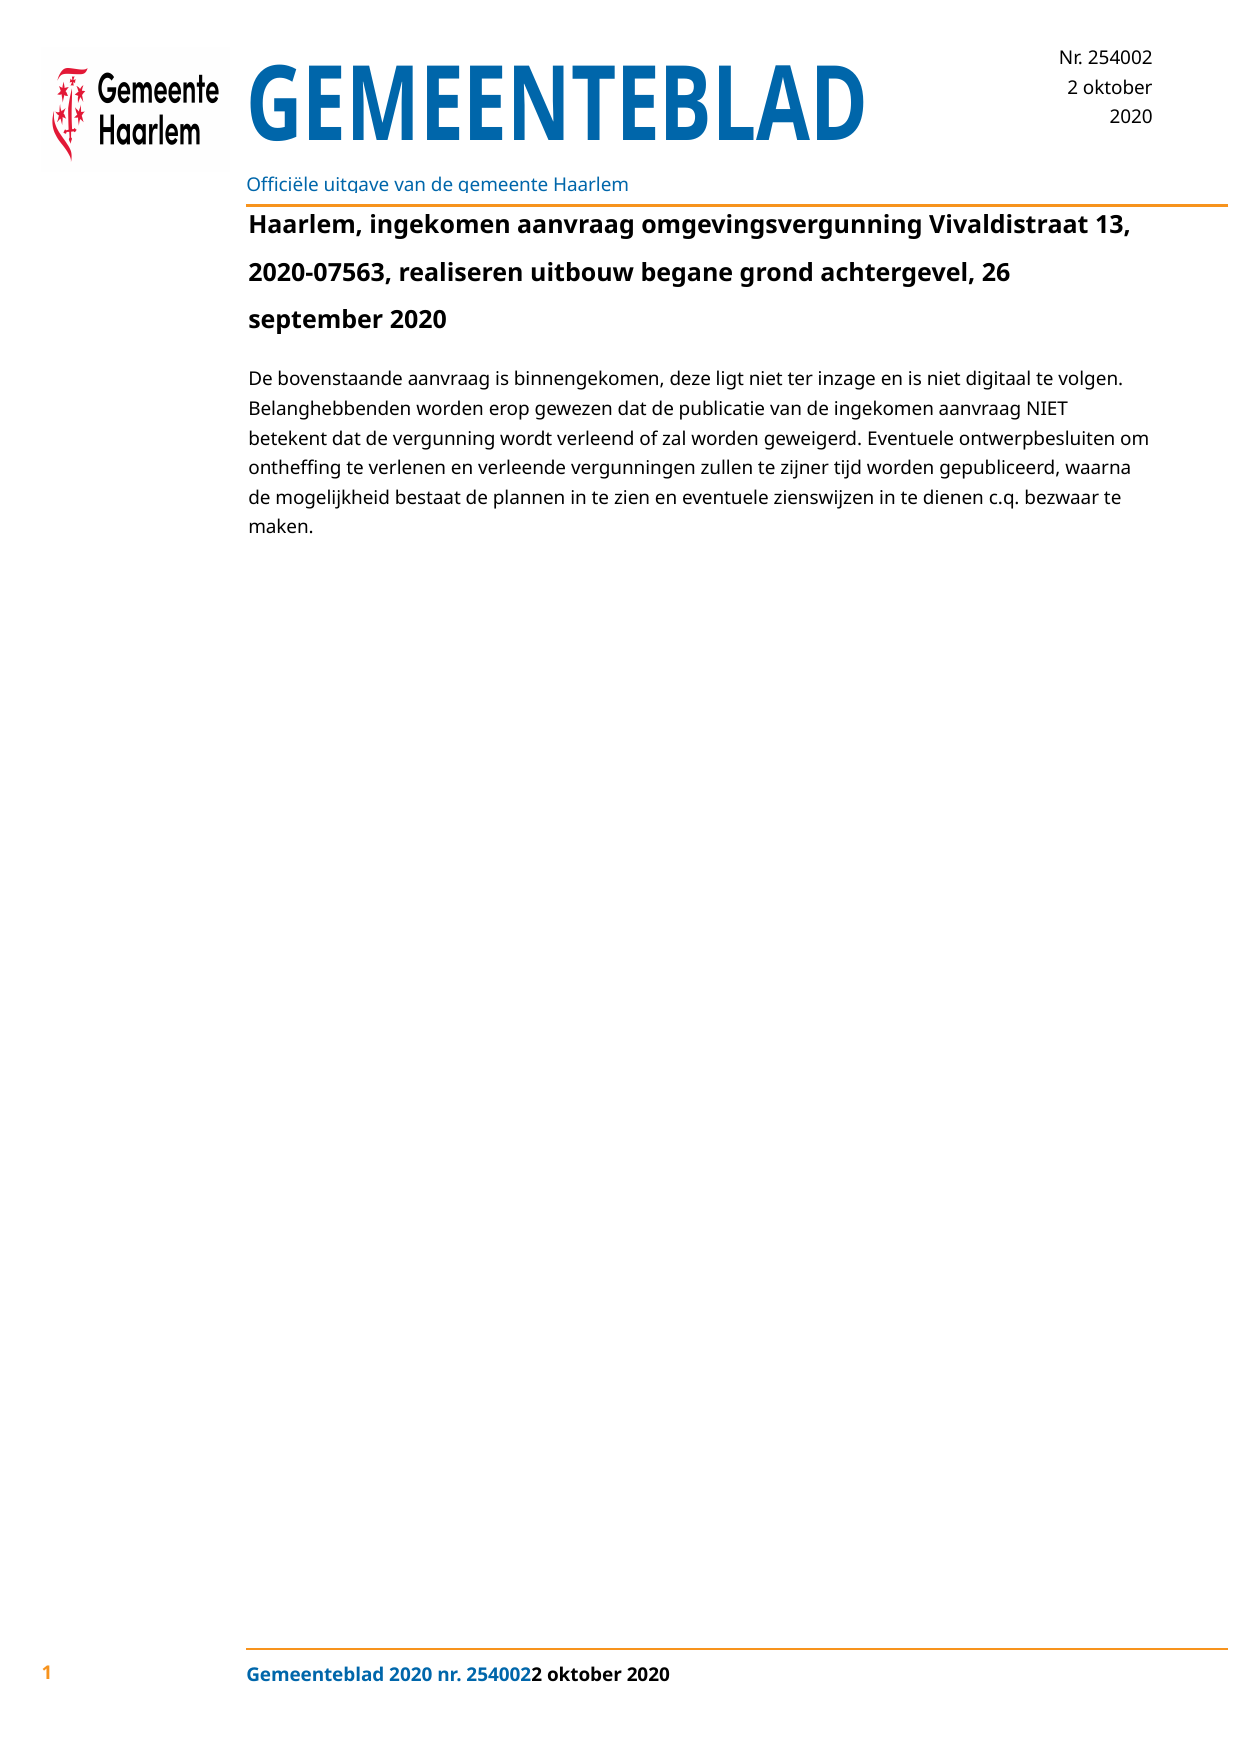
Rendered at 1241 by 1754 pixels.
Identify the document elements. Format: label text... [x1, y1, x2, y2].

text Haarlem, ingekomen aanvraag omgevingsvergunning Vivaldistraat 13, 2020-07563, realiseren uitbouw begane grond achtergevel, 26 september 2020 [248, 207, 1152, 336]
picture [41, 47, 231, 172]
text De bovenstaande aanvraag is binnengekomen, deze ligt niet ter inzage en is niet digitaal te volgen. Belanghebbenden worden erop gewezen dat de publicatie van de ingekomen aanvraag NIET betekent dat de vergunning wordt verleend of zal worden geweigerd. Eventuele ontwerpbesluiten om ontheffing te verlenen en verleende vergunningen zullen te zijner tijd worden gepubliceerd, waarna de mogelijkheid bestaat de plannen in te zien en eventuele zienswijzen in te dienen c.q. bezwaar te maken. [248, 366, 1152, 539]
